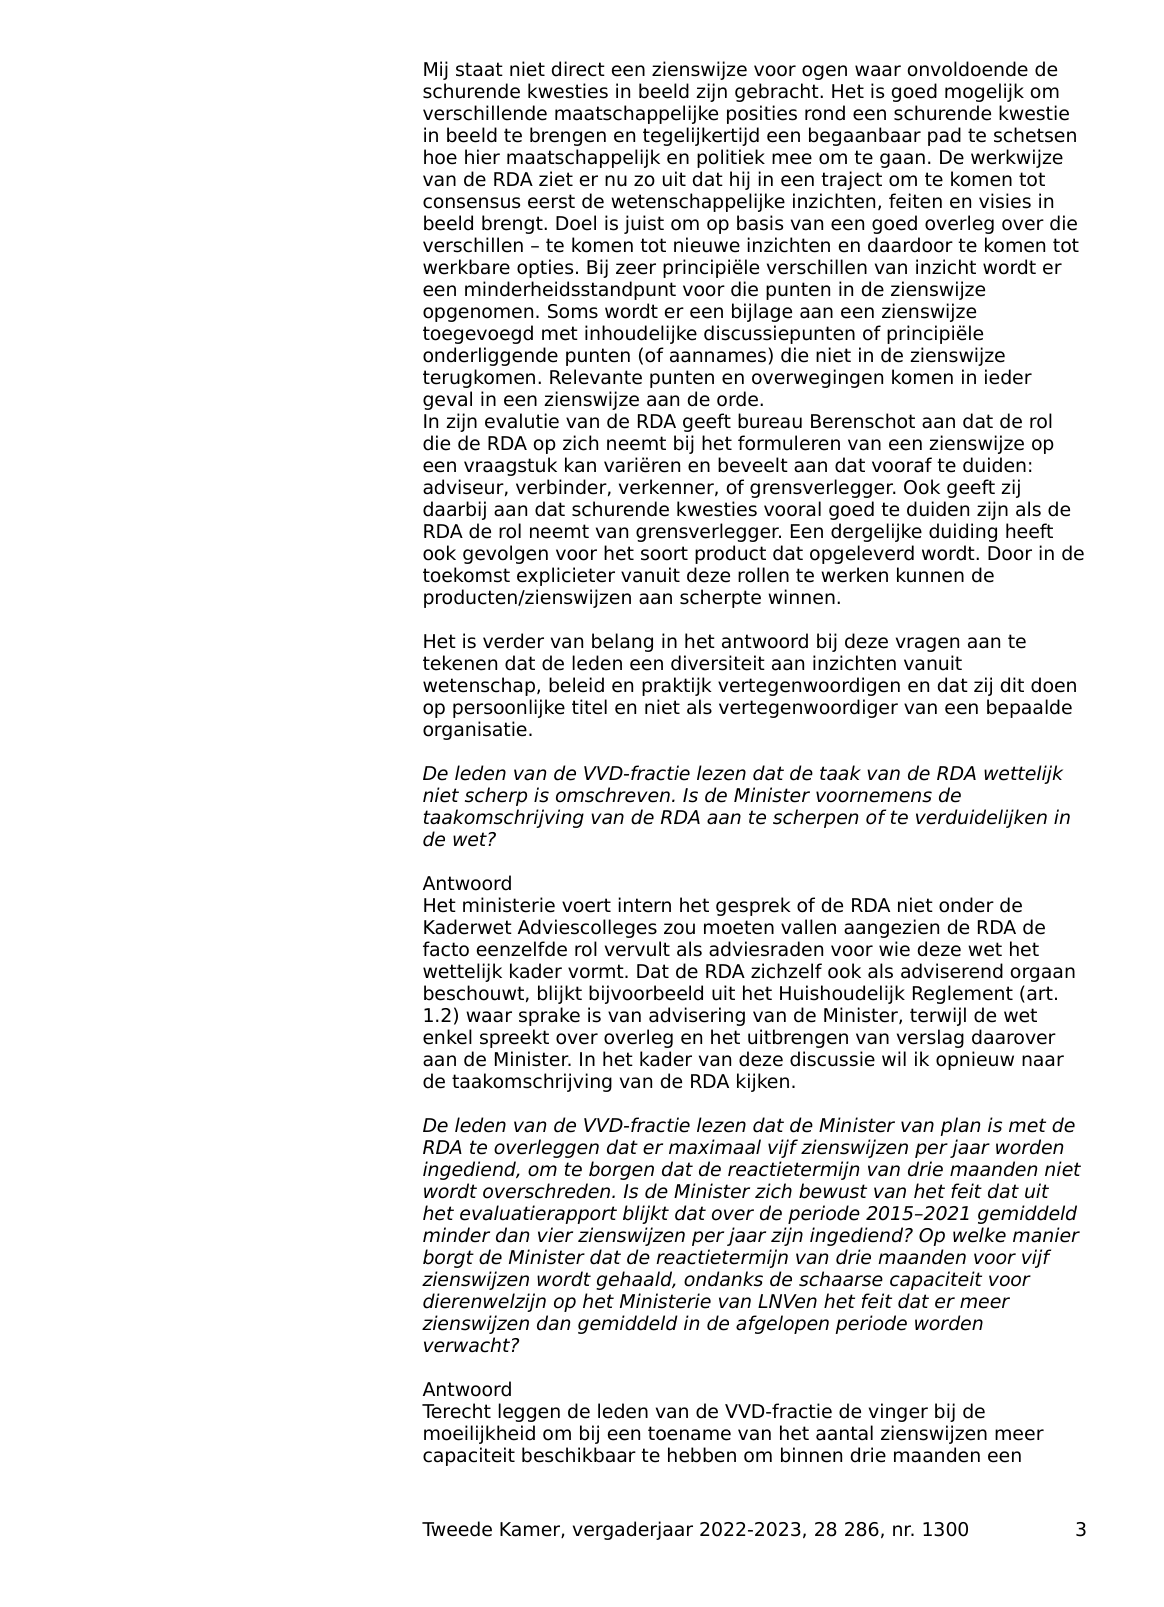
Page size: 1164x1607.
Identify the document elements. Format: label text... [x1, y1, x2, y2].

text De leden van de VVD-fractie lezen dat de taak van de RDA wettelijk niet scherp is omschreven. Is de Minister voornemens de taakomschrijving van de RDA aan te scherpen of te verduidelijken in de wet? [422, 763, 1087, 851]
text Terecht leggen de leden van de VVD-fractie de vinger bij de moeilijkheid om bij een toename van het aantal zienswijzen meer capaciteit beschikbaar te hebben om binnen drie maanden een [422, 1401, 1087, 1467]
text In zijn evalutie van de RDA geeft bureau Berenschot aan dat de rol die de RDA op zich neemt bij het formuleren van een zienswijze op een vraagstuk kan variëren en beveelt aan dat vooraf te duiden: adviseur, verbinder, verkenner, of grensverlegger. Ook geeft zij daarbij aan dat schurende kwesties vooral goed te duiden zijn als de RDA de rol neemt van grensverlegger. Een dergelijke duiding heeft ook gevolgen voor het soort product dat opgeleverd wordt. Door in de toekomst explicieter vanuit deze rollen te werken kunnen de producten/zienswijzen aan scherpte winnen. [422, 411, 1087, 608]
text Antwoord [422, 1379, 1087, 1401]
text Antwoord [422, 873, 1087, 895]
text De leden van de VVD-fractie lezen dat de Minister van plan is met de RDA te overleggen dat er maximaal vijf zienswijzen per jaar worden ingediend, om te borgen dat de reactietermijn van drie maanden niet wordt overschreden. Is de Minister zich bewust van het feit dat uit het evaluatierapport blijkt dat over de periode 2015–2021 gemiddeld minder dan vier zienswijzen per jaar zijn ingediend? Op welke manier borgt de Minister dat de reactietermijn van drie maanden voor vijf zienswijzen wordt gehaald, ondanks de schaarse capaciteit voor dierenwelzijn op het Ministerie van LNVen het feit dat er meer zienswijzen dan gemiddeld in de afgelopen periode worden verwacht? [422, 1115, 1087, 1357]
text Het ministerie voert intern het gesprek of de RDA niet onder de Kaderwet Adviescolleges zou moeten vallen aangezien de RDA de facto eenzelfde rol vervult als adviesraden voor wie deze wet het wettelijk kader vormt. Dat de RDA zichzelf ook als adviserend orgaan beschouwt, blijkt bijvoorbeeld uit het Huishoudelijk Reglement (art. 1.2) waar sprake is van advisering van de Minister, terwijl de wet enkel spreekt over overleg en het uitbrengen van verslag daarover aan de Minister. In het kader van deze discussie wil ik opnieuw naar de taakomschrijving van de RDA kijken. [422, 895, 1087, 1093]
text Het is verder van belang in het antwoord bij deze vragen aan te tekenen dat de leden een diversiteit aan inzichten vanuit wetenschap, beleid en praktijk vertegenwoordigen en dat zij dit doen op persoonlijke titel en niet als vertegenwoordiger van een bepaalde organisatie. [422, 631, 1087, 741]
text Mij staat niet direct een zienswijze voor ogen waar onvoldoende de schurende kwesties in beeld zijn gebracht. Het is goed mogelijk om verschillende maatschappelijke posities rond een schurende kwestie in beeld te brengen en tegelijkertijd een begaanbaar pad te schetsen hoe hier maatschappelijk en politiek mee om te gaan. De werkwijze van de RDA ziet er nu zo uit dat hij in een traject om te komen tot consensus eerst de wetenschappelijke inzichten, feiten en visies in beeld brengt. Doel is juist om op basis van een goed overleg over die verschillen – te komen tot nieuwe inzichten en daardoor te komen tot werkbare opties. Bij zeer principiële verschillen van inzicht wordt er een minderheidsstandpunt voor die punten in de zienswijze opgenomen. Soms wordt er een bijlage aan een zienswijze toegevoegd met inhoudelijke discussiepunten of principiële onderliggende punten (of aannames) die niet in de zienswijze terugkomen. Relevante punten en overwegingen komen in ieder geval in een zienswijze aan de orde. [422, 59, 1087, 411]
